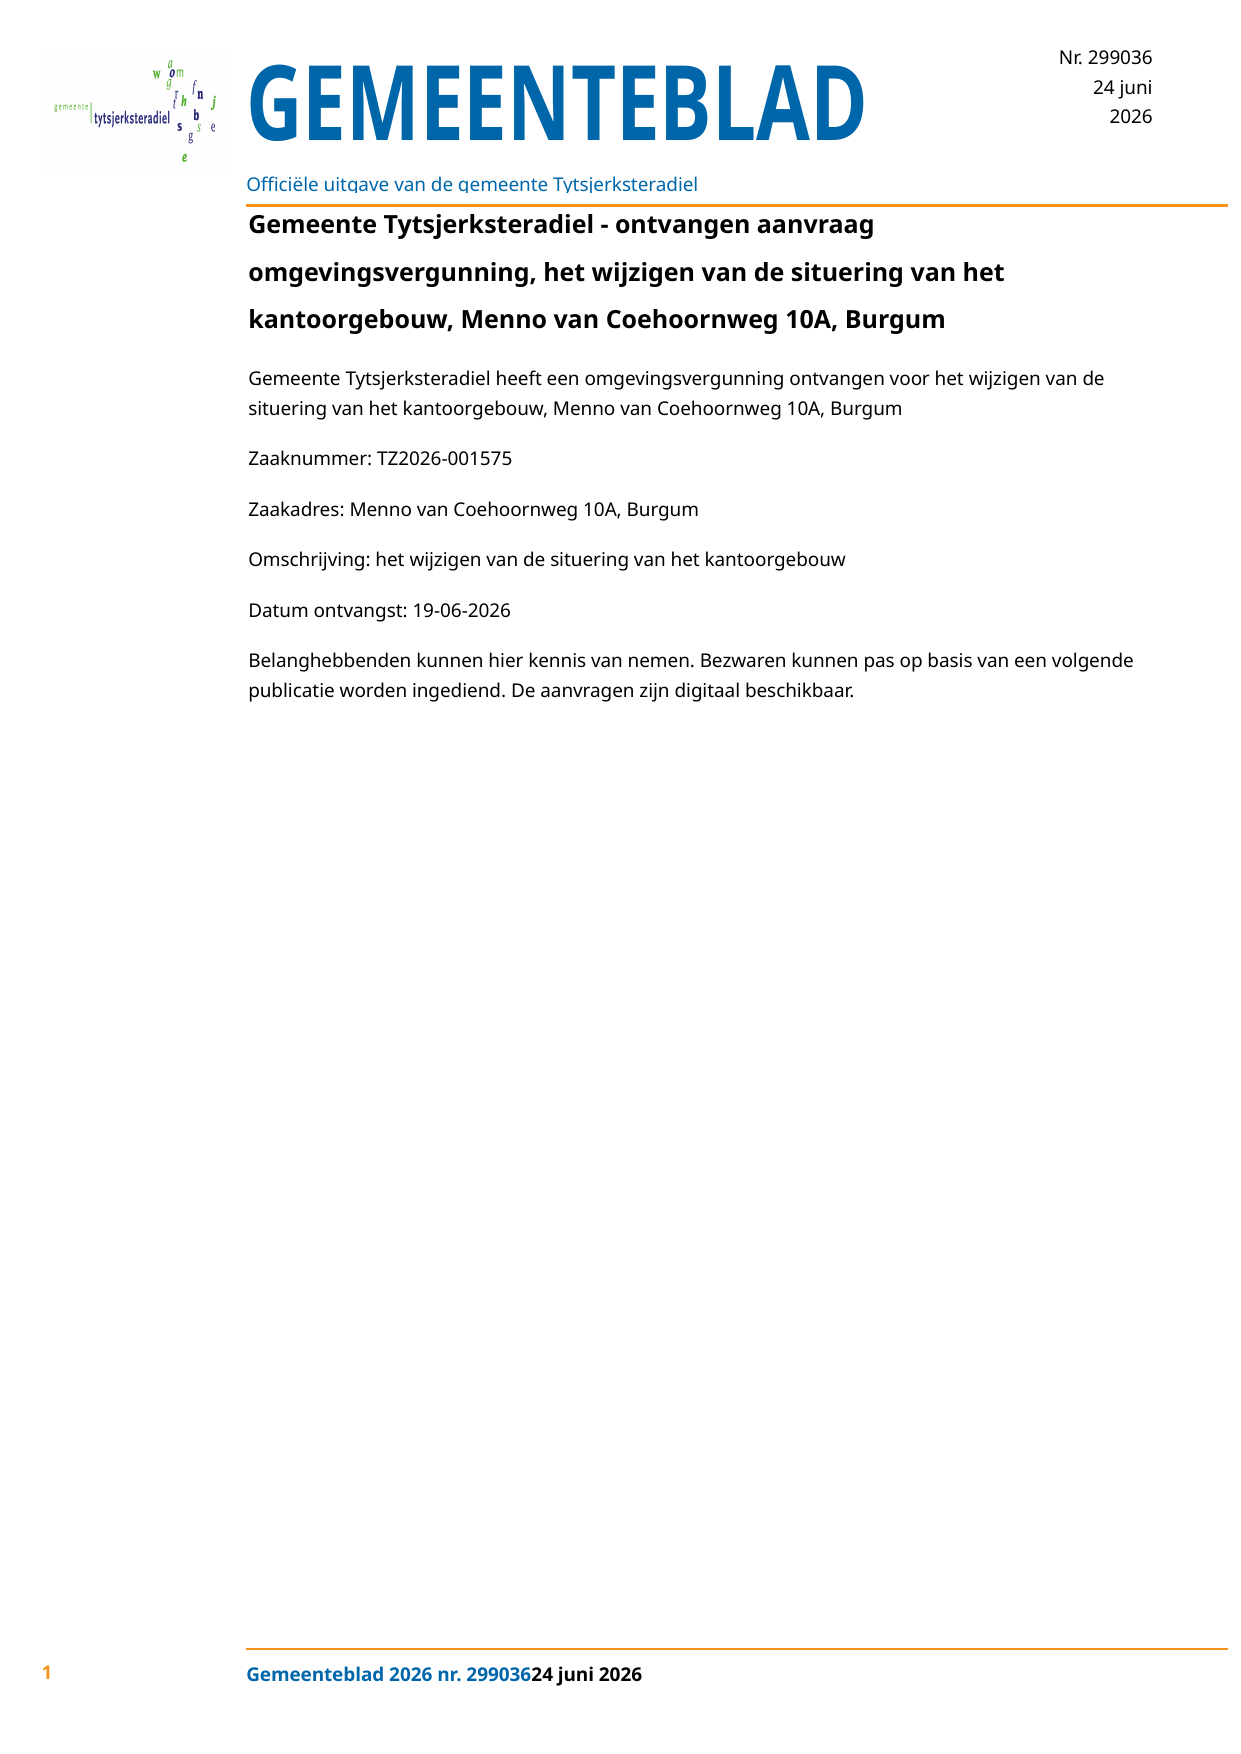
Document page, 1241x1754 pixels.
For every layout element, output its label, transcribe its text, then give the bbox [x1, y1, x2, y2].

text Zaakadres: Menno van Coehoornweg 10A, Burgum [248, 496, 1152, 522]
text Belanghebbenden kunnen hier kennis van nemen. Bezwaren kunnen pas op basis van een volgende publicatie worden ingediend. De aanvragen zijn digitaal beschikbaar. [248, 647, 1152, 702]
text Datum ontvangst: 19-06-2026 [248, 597, 1152, 622]
text Gemeente Tytsjerksteradiel - ontvangen aanvraag omgevingsvergunning, het wijzigen van de situering van het kantoorgebouw, Menno van Coehoornweg 10A, Burgum [248, 207, 1152, 336]
picture [41, 47, 231, 172]
text Omschrijving: het wijzigen van de situering van het kantoorgebouw [248, 546, 1152, 572]
text Gemeente Tytsjerksteradiel heeft een omgevingsvergunning ontvangen voor het wijzigen van de situering van het kantoorgebouw, Menno van Coehoornweg 10A, Burgum [248, 366, 1152, 421]
text Zaaknummer: TZ2026-001575 [248, 446, 1152, 471]
